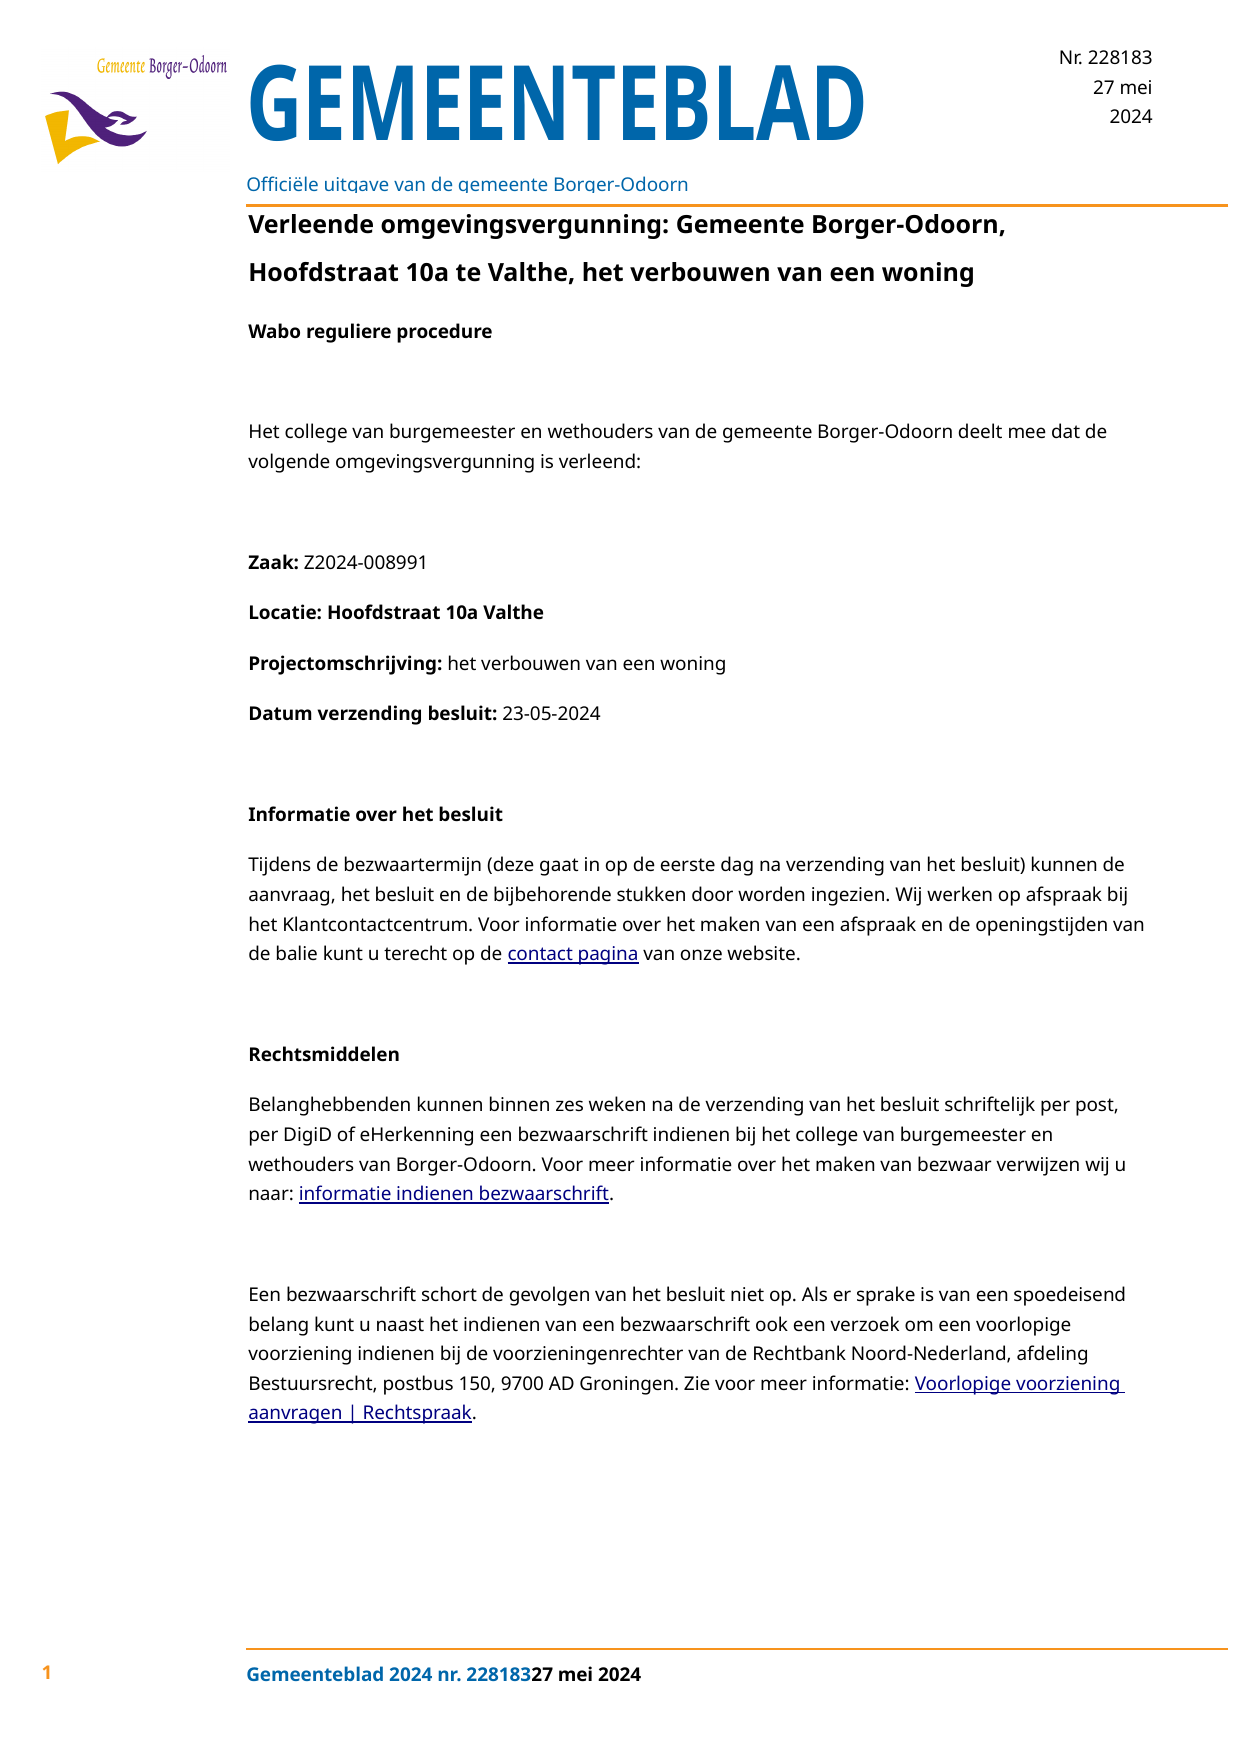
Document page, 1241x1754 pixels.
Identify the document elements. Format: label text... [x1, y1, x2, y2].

text Belanghebbenden kunnen binnen zes weken na de verzending van het besluit schriftelijk per post, per DigiD of eHerkenning een bezwaarschrift indienen bij het college van burgemeester en wethouders van Borger-Odoorn. Voor meer informatie over het maken van bezwaar verwijzen wij u naar: informatie indienen bezwaarschrift. [248, 1092, 1152, 1206]
text Wabo reguliere procedure [248, 318, 1152, 344]
picture [41, 47, 231, 172]
text Verleende omgevingsvergunning: Gemeente Borger-Odoorn, Hoofdstraat 10a te Valthe, het verbouwen van een woning [248, 207, 1152, 288]
text Rechtsmiddelen [248, 1041, 1152, 1067]
text Een bezwaarschrift schort de gevolgen van het besluit niet op. Als er sprake is van een spoedeisend belang kunt u naast het indienen van een bezwaarschrift ook een verzoek om een voorlopige voorziening indienen bij de voorzieningenrechter van de Rechtbank Noord-Nederland, afdeling Bestuursrecht, postbus 150, 9700 AD Groningen. Zie voor meer informatie: Voorlopige voorziening aanvragen | Rechtspraak. [248, 1281, 1152, 1425]
text Zaak: Z2024-008991 [248, 549, 1152, 575]
text Informatie over het besluit [248, 801, 1152, 827]
text Datum verzending besluit: 23-05-2024 [248, 700, 1152, 726]
text Projectomschrijving: het verbouwen van een woning [248, 650, 1152, 676]
text Het college van burgemeester en wethouders van de gemeente Borger-Odoorn deelt mee dat de volgende omgevingsvergunning is verleend: [248, 419, 1152, 474]
text Tijdens de bezwaartermijn (deze gaat in op de eerste dag na verzending van het besluit) kunnen de aanvraag, het besluit en de bijbehorende stukken door worden ingezien. Wij werken op afspraak bij het Klantcontactcentrum. Voor informatie over het maken van een afspraak en de openingstijden van de balie kunt u terecht op de contact pagina van onze website. [248, 852, 1152, 966]
text Locatie: Hoofdstraat 10a Valthe [248, 599, 1152, 625]
